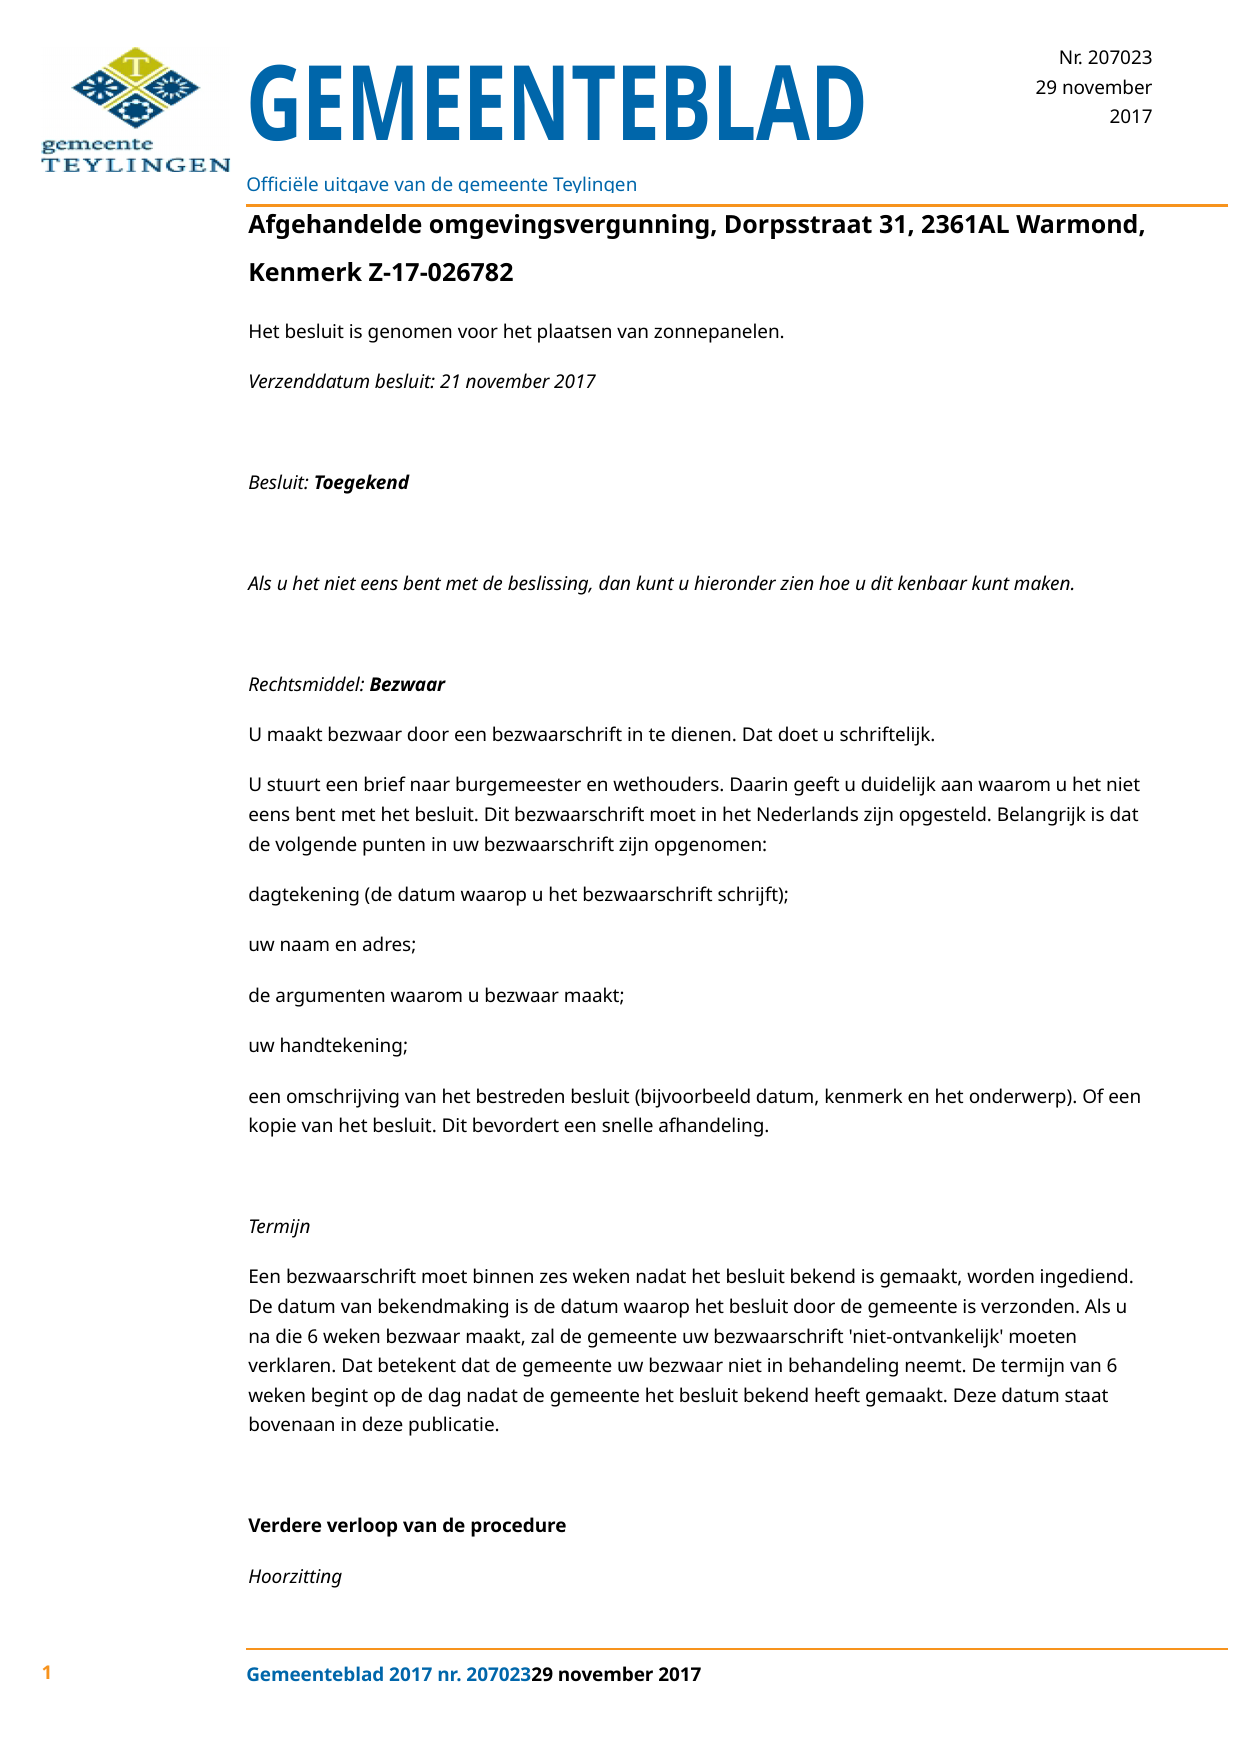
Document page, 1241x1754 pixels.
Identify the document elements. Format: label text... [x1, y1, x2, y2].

text U maakt bezwaar door een bezwaarschrift in te dienen. Dat doet u schriftelijk. [248, 721, 1152, 747]
text een omschrijving van het bestreden besluit (bijvoorbeeld datum, kenmerk en het onderwerp). Of een kopie van het besluit. Dit bevordert een snelle afhandeling. [248, 1083, 1152, 1138]
text dagtekening (de datum waarop u het bezwaarschrift schrijft); [248, 881, 1152, 907]
text Besluit: Toegekend [248, 469, 1152, 495]
text Rechtsmiddel: Bezwaar [248, 671, 1152, 697]
text Verzenddatum besluit: 21 november 2017 [248, 368, 1152, 394]
text Verdere verloop van de procedure [248, 1512, 1152, 1538]
text Het besluit is genomen voor het plaatsen van zonnepanelen. [248, 318, 1152, 344]
text U stuurt een brief naar burgemeester en wethouders. Daarin geeft u duidelijk aan waarom u het niet eens bent met het besluit. Dit bezwaarschrift moet in het Nederlands zijn opgesteld. Belangrijk is dat de volgende punten in uw bezwaarschrift zijn opgenomen: [248, 772, 1152, 857]
text Een bezwaarschrift moet binnen zes weken nadat het besluit bekend is gemaakt, worden ingediend. De datum van bekendmaking is de datum waarop het besluit door de gemeente is verzonden. Als u na die 6 weken bezwaar maakt, zal de gemeente uw bezwaarschrift 'niet-ontvankelijk' moeten verklaren. Dat betekent dat de gemeente uw bezwaar niet in behandeling neemt. De termijn van 6 weken begint op de dag nadat de gemeente het besluit bekend heeft gemaakt. Deze datum staat bovenaan in deze publicatie. [248, 1264, 1152, 1437]
text de argumenten waarom u bezwaar maakt; [248, 982, 1152, 1008]
text Afgehandelde omgevingsvergunning, Dorpsstraat 31, 2361AL Warmond, Kenmerk Z-17-026782 [248, 207, 1152, 288]
text Termijn [248, 1213, 1152, 1239]
text uw handtekening; [248, 1032, 1152, 1058]
text uw naam en adres; [248, 932, 1152, 957]
picture [41, 47, 231, 172]
text Als u het niet eens bent met de beslissing, dan kunt u hieronder zien hoe u dit kenbaar kunt maken. [248, 570, 1152, 596]
text Hoorzitting [248, 1563, 1152, 1589]
